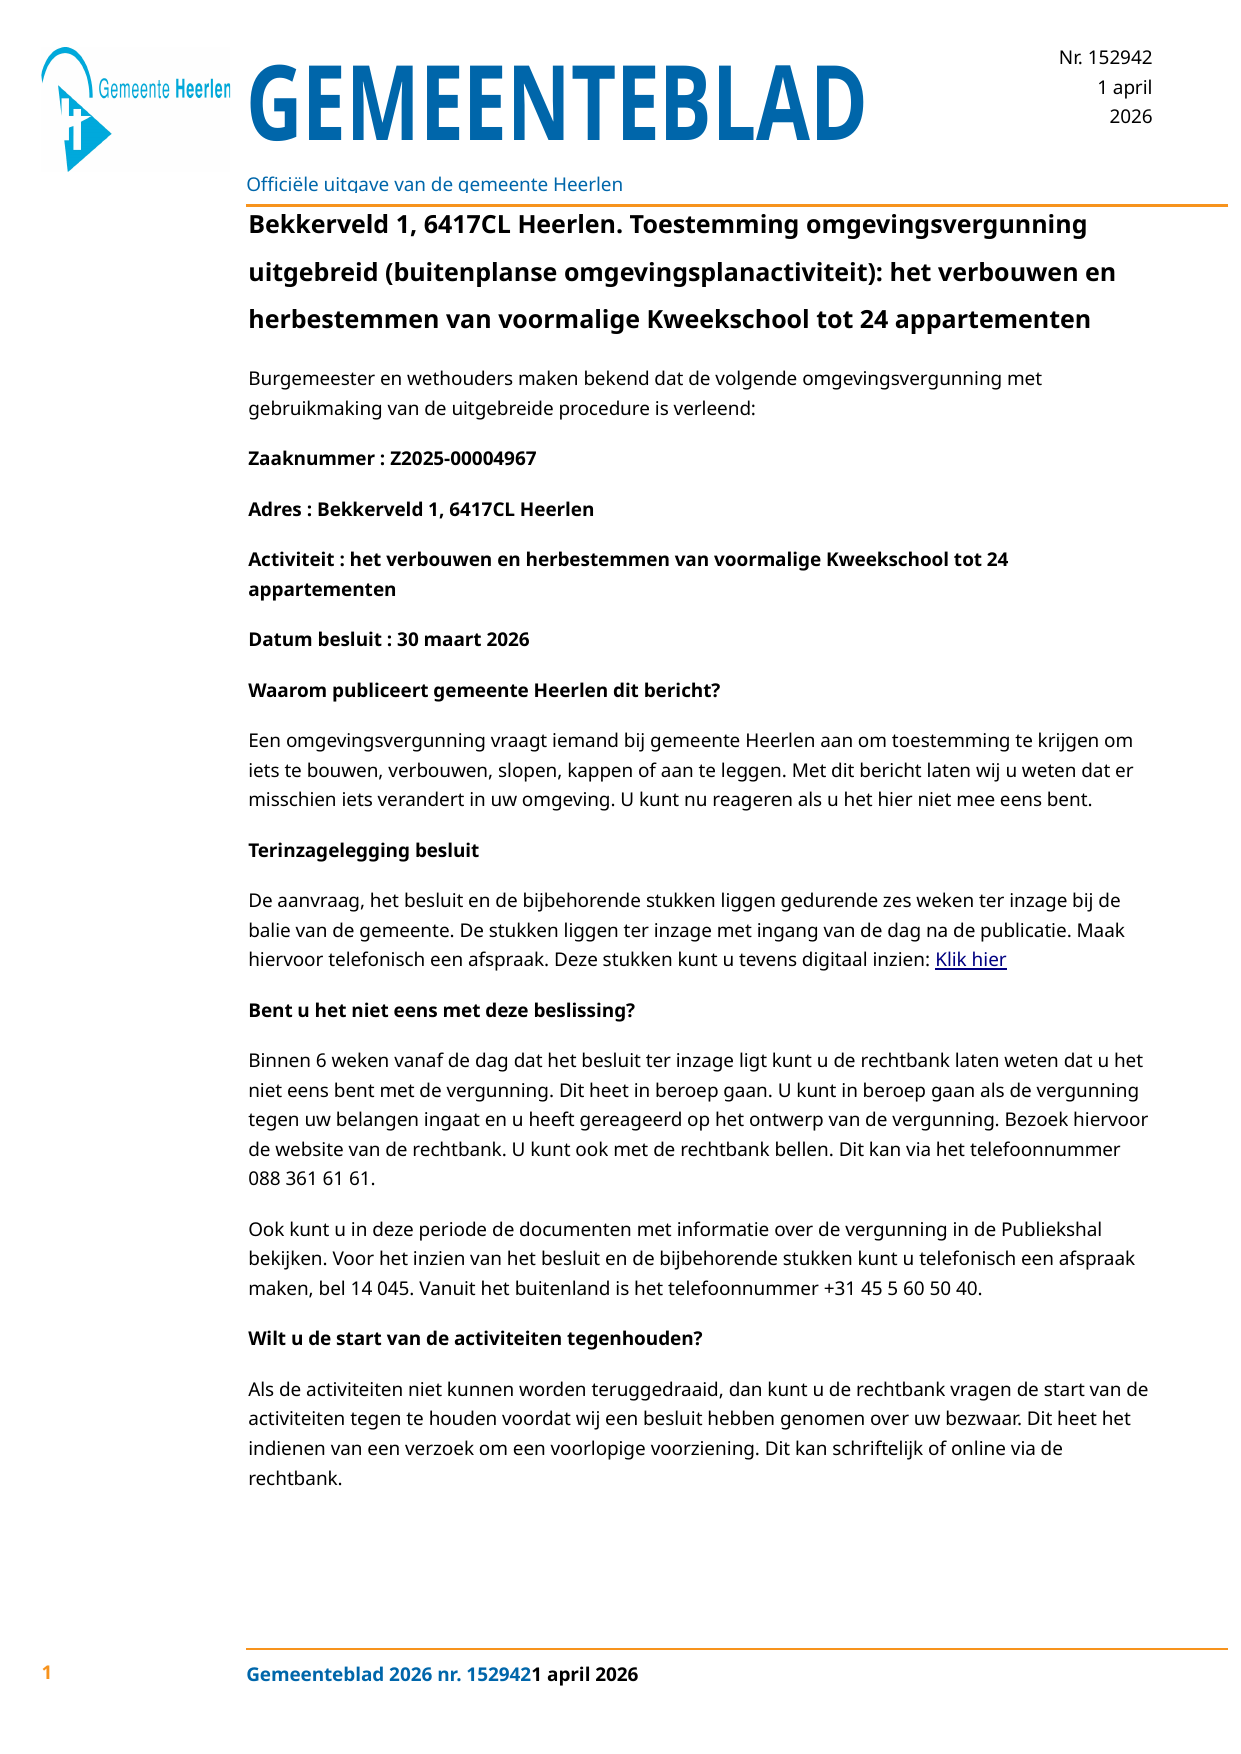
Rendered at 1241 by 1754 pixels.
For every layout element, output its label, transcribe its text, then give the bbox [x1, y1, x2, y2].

text Datum besluit : 30 maart 2026 [248, 626, 1152, 652]
text Binnen 6 weken vanaf de dag dat het besluit ter inzage ligt kunt u de rechtbank laten weten dat u het niet eens bent met de vergunning. Dit heet in beroep gaan. U kunt in beroep gaan als de vergunning tegen uw belangen ingaat en u heeft gereageerd op het ontwerp van de vergunning. Bezoek hiervoor de website van de rechtbank. U kunt ook met de rechtbank bellen. Dit kan via het telefoonnummer 088 361 61 61. [248, 1047, 1152, 1191]
text Zaaknummer : Z2025-00004967 [248, 446, 1152, 471]
text Bent u het niet eens met deze beslissing? [248, 997, 1152, 1022]
text Waarom publiceert gemeente Heerlen dit bericht? [248, 677, 1152, 702]
text Adres : Bekkerveld 1, 6417CL Heerlen [248, 496, 1152, 522]
text Terinzagelegging besluit [248, 837, 1152, 862]
text Als de activiteiten niet kunnen worden teruggedraaid, dan kunt u de rechtbank vragen de start van de activiteiten tegen te houden voordat wij een besluit hebben genomen over uw bezwaar. Dit heet het indienen van een verzoek om een voorlopige voorziening. Dit kan schriftelijk of online via de rechtbank. [248, 1376, 1152, 1490]
text Activiteit : het verbouwen en herbestemmen van voormalige Kweekschool tot 24 appartementen [248, 546, 1152, 602]
text Ook kunt u in deze periode de documenten met informatie over de vergunning in de Publiekshal bekijken. Voor het inzien van het besluit en de bijbehorende stukken kunt u telefonisch een afspraak maken, bel 14 045. Vanuit het buitenland is het telefoonnummer +31 45 5 60 50 40. [248, 1216, 1152, 1301]
text Een omgevingsvergunning vraagt iemand bij gemeente Heerlen aan om toestemming te krijgen om iets te bouwen, verbouwen, slopen, kappen of aan te leggen. Met dit bericht laten wij u weten dat er misschien iets verandert in uw omgeving. U kunt nu reageren als u het hier niet mee eens bent. [248, 727, 1152, 812]
picture [41, 47, 59, 70]
picture [41, 47, 231, 172]
text Bekkerveld 1, 6417CL Heerlen. Toestemming omgevingsvergunning uitgebreid (buitenplanse omgevingsplanactiviteit): het verbouwen en herbestemmen van voormalige Kweekschool tot 24 appartementen [248, 207, 1152, 336]
text Wilt u de start van de activiteiten tegenhouden? [248, 1326, 1152, 1351]
text Burgemeester en wethouders maken bekend dat de volgende omgevingsvergunning met gebruikmaking van de uitgebreide procedure is verleend: [248, 366, 1152, 421]
text De aanvraag, het besluit en de bijbehorende stukken liggen gedurende zes weken ter inzage bij de balie van de gemeente. De stukken liggen ter inzage met ingang van de dag na de publicatie. Maak hiervoor telefonisch een afspraak. Deze stukken kunt u tevens digitaal inzien: Klik hier [248, 887, 1152, 972]
